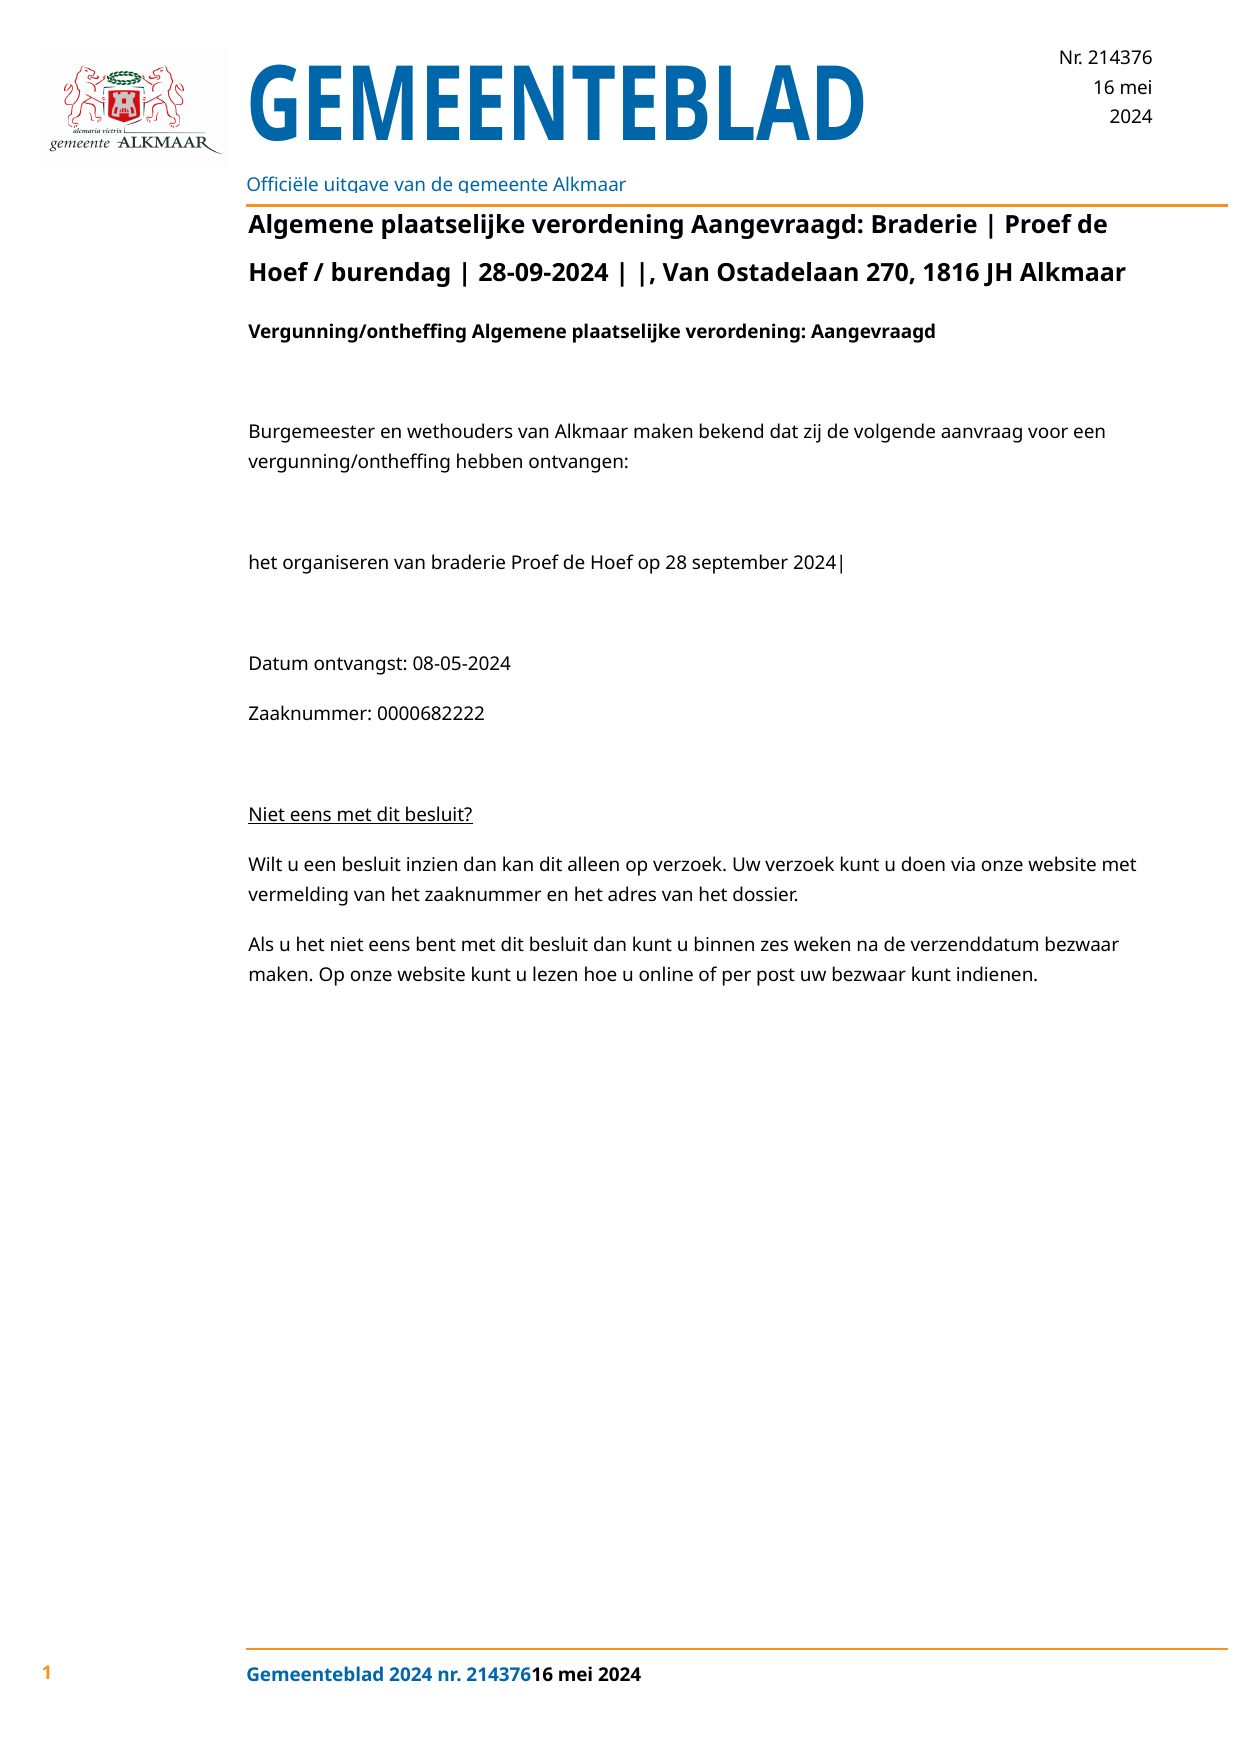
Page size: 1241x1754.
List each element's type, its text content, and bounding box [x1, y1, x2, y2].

text Datum ontvangst: 08-05-2024 [248, 650, 1152, 676]
text Wilt u een besluit inzien dan kan dit alleen op verzoek. Uw verzoek kunt u doen via onze website met vermelding van het zaaknummer en het adres van het dossier. [248, 852, 1152, 907]
text Algemene plaatselijke verordening Aangevraagd: Braderie | Proef de Hoef / burendag | 28-09-2024 | |, Van Ostadelaan 270, 1816 JH Alkmaar [248, 207, 1152, 288]
text Burgemeester en wethouders van Alkmaar maken bekend dat zij de volgende aanvraag voor een vergunning/ontheffing hebben ontvangen: [248, 419, 1152, 474]
text Vergunning/ontheffing Algemene plaatselijke verordening: Aangevraagd [248, 318, 1152, 344]
text Zaaknummer: 0000682222 [248, 700, 1152, 726]
picture [41, 47, 231, 172]
text Niet eens met dit besluit? [248, 801, 1152, 827]
text het organiseren van braderie Proef de Hoef op 28 september 2024| [248, 549, 1152, 575]
text Als u het niet eens bent met dit besluit dan kunt u binnen zes weken na de verzenddatum bezwaar maken. Op onze website kunt u lezen hoe u online of per post uw bezwaar kunt indienen. [248, 932, 1152, 987]
